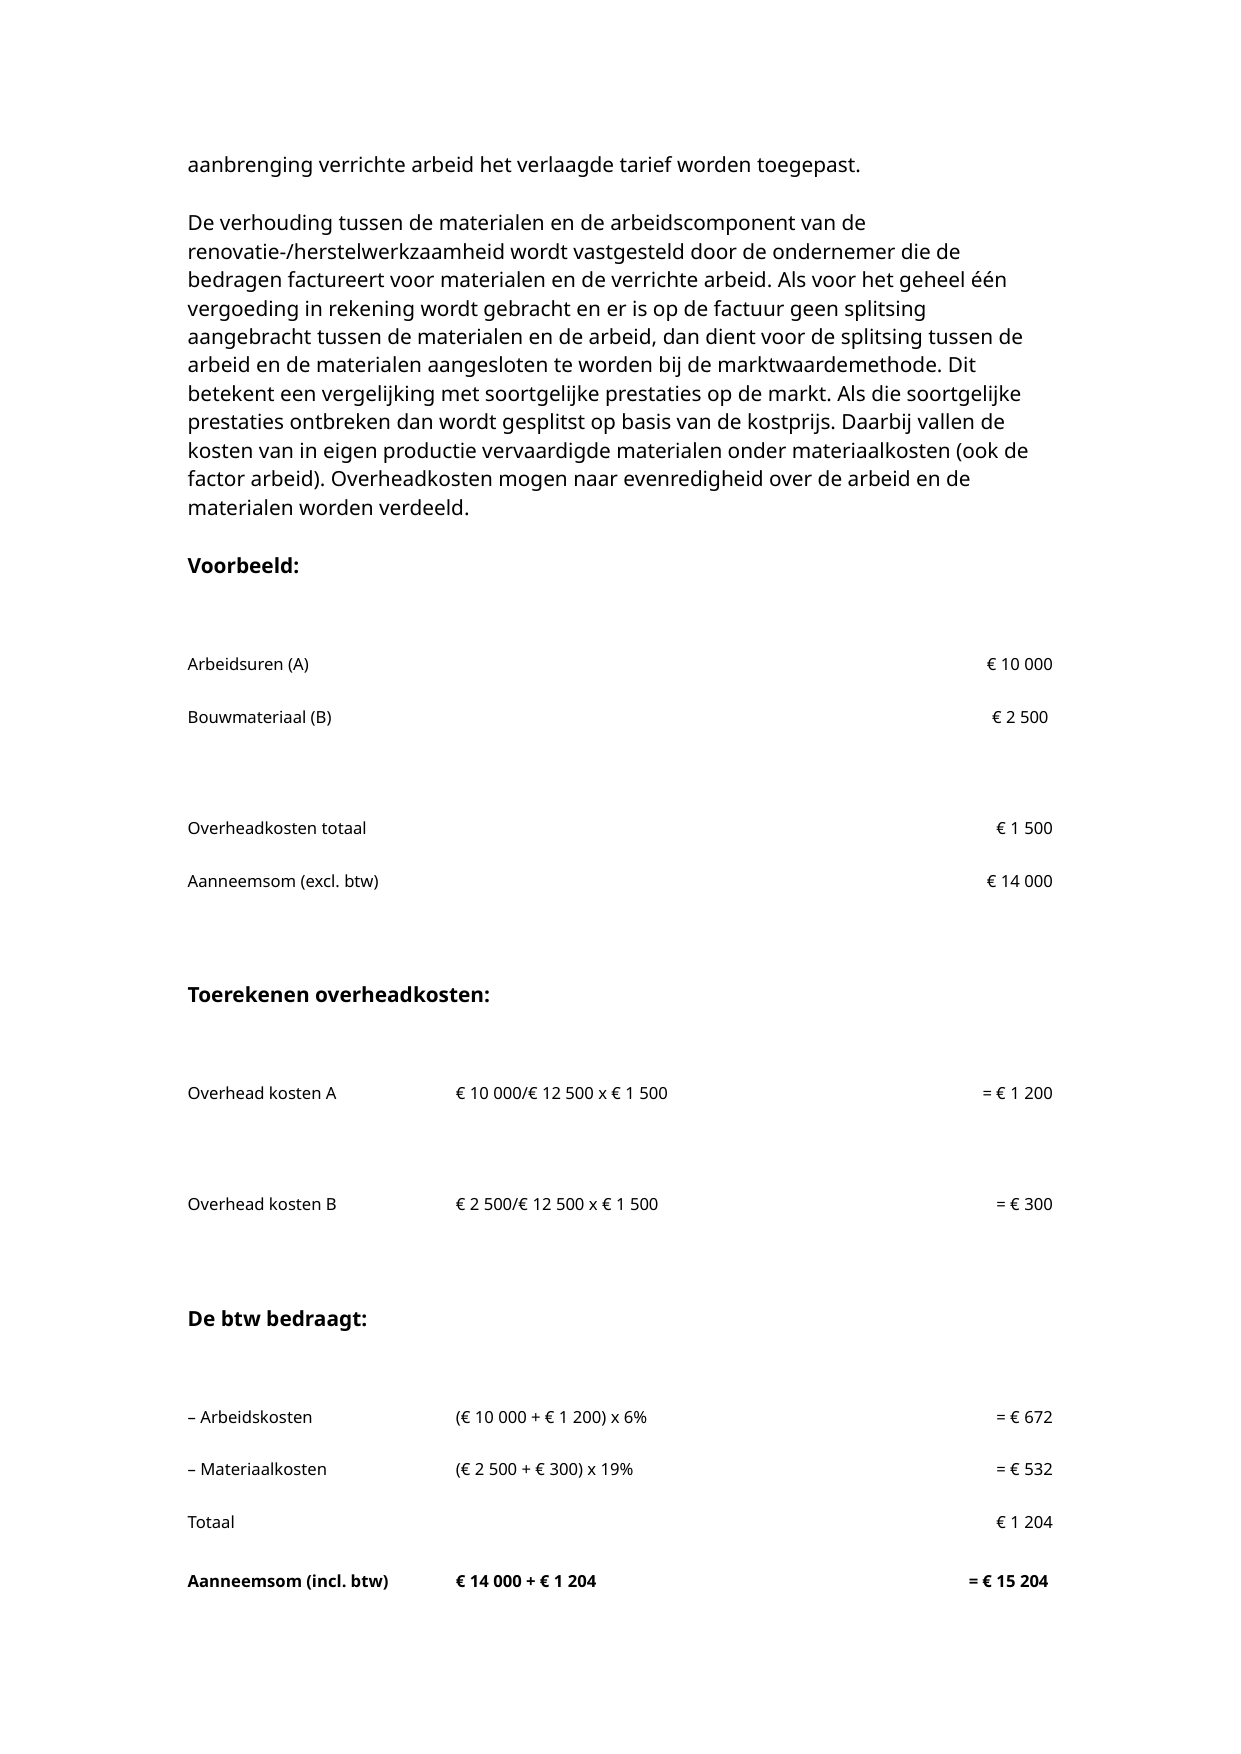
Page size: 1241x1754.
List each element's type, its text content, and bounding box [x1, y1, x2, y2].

text De verhouding tussen de materialen en de arbeidscomponent van de renovatie-/herstelwerkzaamheid wordt vastgesteld door de ondernemer die de bedragen factureert voor materialen en de verrichte arbeid. Als voor het geheel één vergoeding in rekening wordt gebracht en er is op de factuur geen splitsing aangebracht tussen de materialen en de arbeid, dan dient voor de splitsing tussen de arbeid en de materialen aangesloten te worden bij de marktwaardemethode. Dit betekent een vergelijking met soortgelijke prestaties op de markt. Als die soortgelijke prestaties ontbreken dan wordt gesplitst op basis van de kostprijs. Daarbij vallen de kosten van in eigen productie vervaardigde materialen onder materiaalkosten (ook de factor arbeid). Overheadkosten mogen naar evenredigheid over de arbeid en de materialen worden verdeeld. [187, 208, 1053, 521]
table_cell [880, 758, 1053, 816]
table_cell Totaal [188, 1511, 456, 1569]
table_cell – Materiaalkosten [188, 1458, 456, 1511]
table_cell € 1 204 [880, 1511, 1053, 1569]
table_header Arbeidsuren (A) [188, 653, 879, 705]
table_cell Aanneemsom (incl. btw) [188, 1569, 456, 1592]
table_cell [456, 1134, 879, 1193]
table_header – Arbeidskosten [188, 1405, 456, 1458]
table_cell = € 15 204 [880, 1569, 1053, 1592]
table_header = € 672 [880, 1405, 1053, 1458]
text Toerekenen overheadkosten: [187, 980, 1053, 1009]
text Voorbeeld: [187, 551, 1053, 580]
table_cell Bouwmateriaal (B) [188, 705, 879, 758]
table_header (€ 10 000 + € 1 200) x 6% [456, 1405, 879, 1458]
table_header € 10 000/€ 12 500 x € 1 500 [456, 1082, 879, 1134]
table_cell € 2 500 [880, 705, 1053, 758]
table_cell [880, 1134, 1053, 1193]
table_header € 10 000 [880, 653, 1053, 705]
table_header Overhead kosten A [188, 1082, 456, 1134]
table_cell (€ 2 500 + € 300) x 19% [456, 1458, 879, 1511]
table_cell € 1 500 [880, 816, 1053, 869]
table_cell [188, 758, 879, 816]
table_cell [188, 1134, 456, 1193]
table_cell = € 532 [880, 1458, 1053, 1511]
table_cell Overhead kosten B [188, 1193, 456, 1246]
table_cell Aanneemsom (excl. btw) [188, 869, 879, 922]
text aanbrenging verrichte arbeid het verlaagde tarief worden toegepast. [187, 150, 1053, 178]
table_cell € 14 000 + € 1 204 [456, 1569, 879, 1592]
table_cell = € 300 [880, 1193, 1053, 1246]
table_cell € 2 500/€ 12 500 x € 1 500 [456, 1193, 879, 1246]
table_header = € 1 200 [880, 1082, 1053, 1134]
table_cell Overheadkosten totaal [188, 816, 879, 869]
table_cell [456, 1511, 879, 1569]
text De btw bedraagt: [187, 1304, 1053, 1332]
table_cell € 14 000 [880, 869, 1053, 922]
